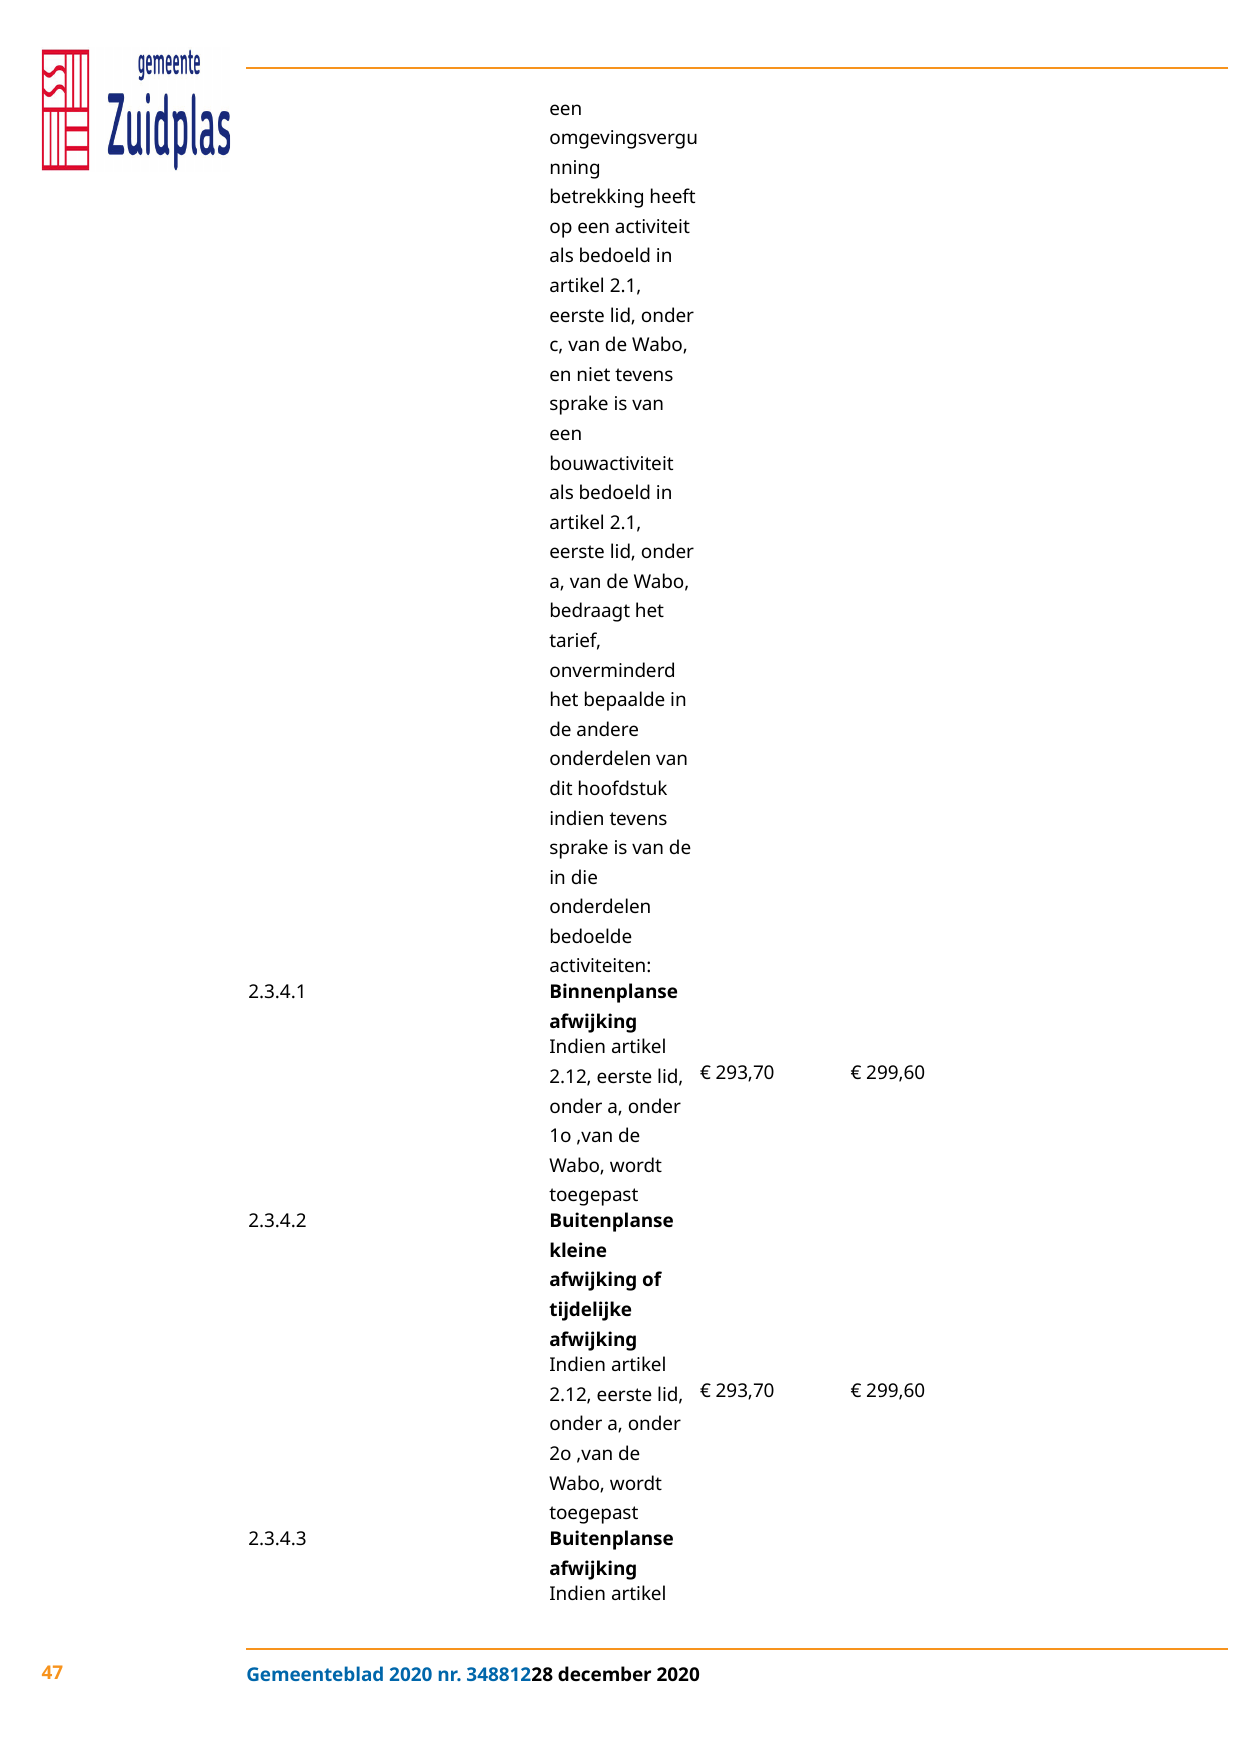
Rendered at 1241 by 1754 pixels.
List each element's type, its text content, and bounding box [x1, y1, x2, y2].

table_cell [700, 979, 850, 1034]
table_cell 2.3.4.3 [248, 1525, 549, 1580]
table_cell [700, 1034, 850, 1059]
table_cell Indien artikel 2.12, eerste lid, onder a, onder 2o ,van de Wabo, wordt toegepast [549, 1351, 700, 1525]
table_cell [700, 1208, 850, 1351]
table_cell 2.3.4.2 [248, 1208, 549, 1351]
picture [41, 47, 231, 172]
table_cell een omgevingsvergunning betrekking heeft op een activiteit als bedoeld in artikel 2.1, eerste lid, onder c, van de Wabo, en niet tevens sprake is van een bouwactiviteit als bedoeld in artikel 2.1, eerste lid, onder a, van de Wabo, bedraagt het tarief, onverminderd het bepaalde in de andere onderdelen van dit hoofdstuk indien tevens sprake is van de in die onderdelen bedoelde activiteiten: [549, 95, 700, 978]
table_cell Indien artikel 2.12, eerste lid, onder a, onder 1o ,van de Wabo, wordt toegepast [549, 1034, 700, 1207]
table_cell Indien artikel [549, 1580, 700, 1606]
table_cell 2.3.4.1 [248, 979, 549, 1034]
table_cell [248, 1351, 549, 1525]
table_cell [248, 95, 549, 978]
table_cell [850, 95, 1001, 978]
table_cell Binnenplanse afwijking [549, 979, 700, 1034]
table_cell [248, 1034, 549, 1207]
table_cell [700, 95, 850, 978]
table_cell € 299,60 [850, 1377, 1001, 1525]
table_cell [700, 1525, 850, 1580]
table_cell [850, 979, 1001, 1034]
table_cell [850, 1034, 1001, 1059]
table_cell € 293,70 [700, 1377, 850, 1525]
table_cell [700, 1351, 850, 1377]
table_cell [850, 1580, 1001, 1606]
table_cell € 293,70 [700, 1060, 850, 1207]
table_cell [850, 1351, 1001, 1377]
table_cell [248, 1580, 549, 1606]
table_cell € 299,60 [850, 1060, 1001, 1207]
table_cell [850, 1525, 1001, 1580]
table_cell [850, 1208, 1001, 1351]
table_cell Buitenplanse kleine afwijking of tijdelijke afwijking [549, 1208, 700, 1351]
table_cell [700, 1580, 850, 1606]
table_cell Buitenplanse afwijking [549, 1525, 700, 1580]
